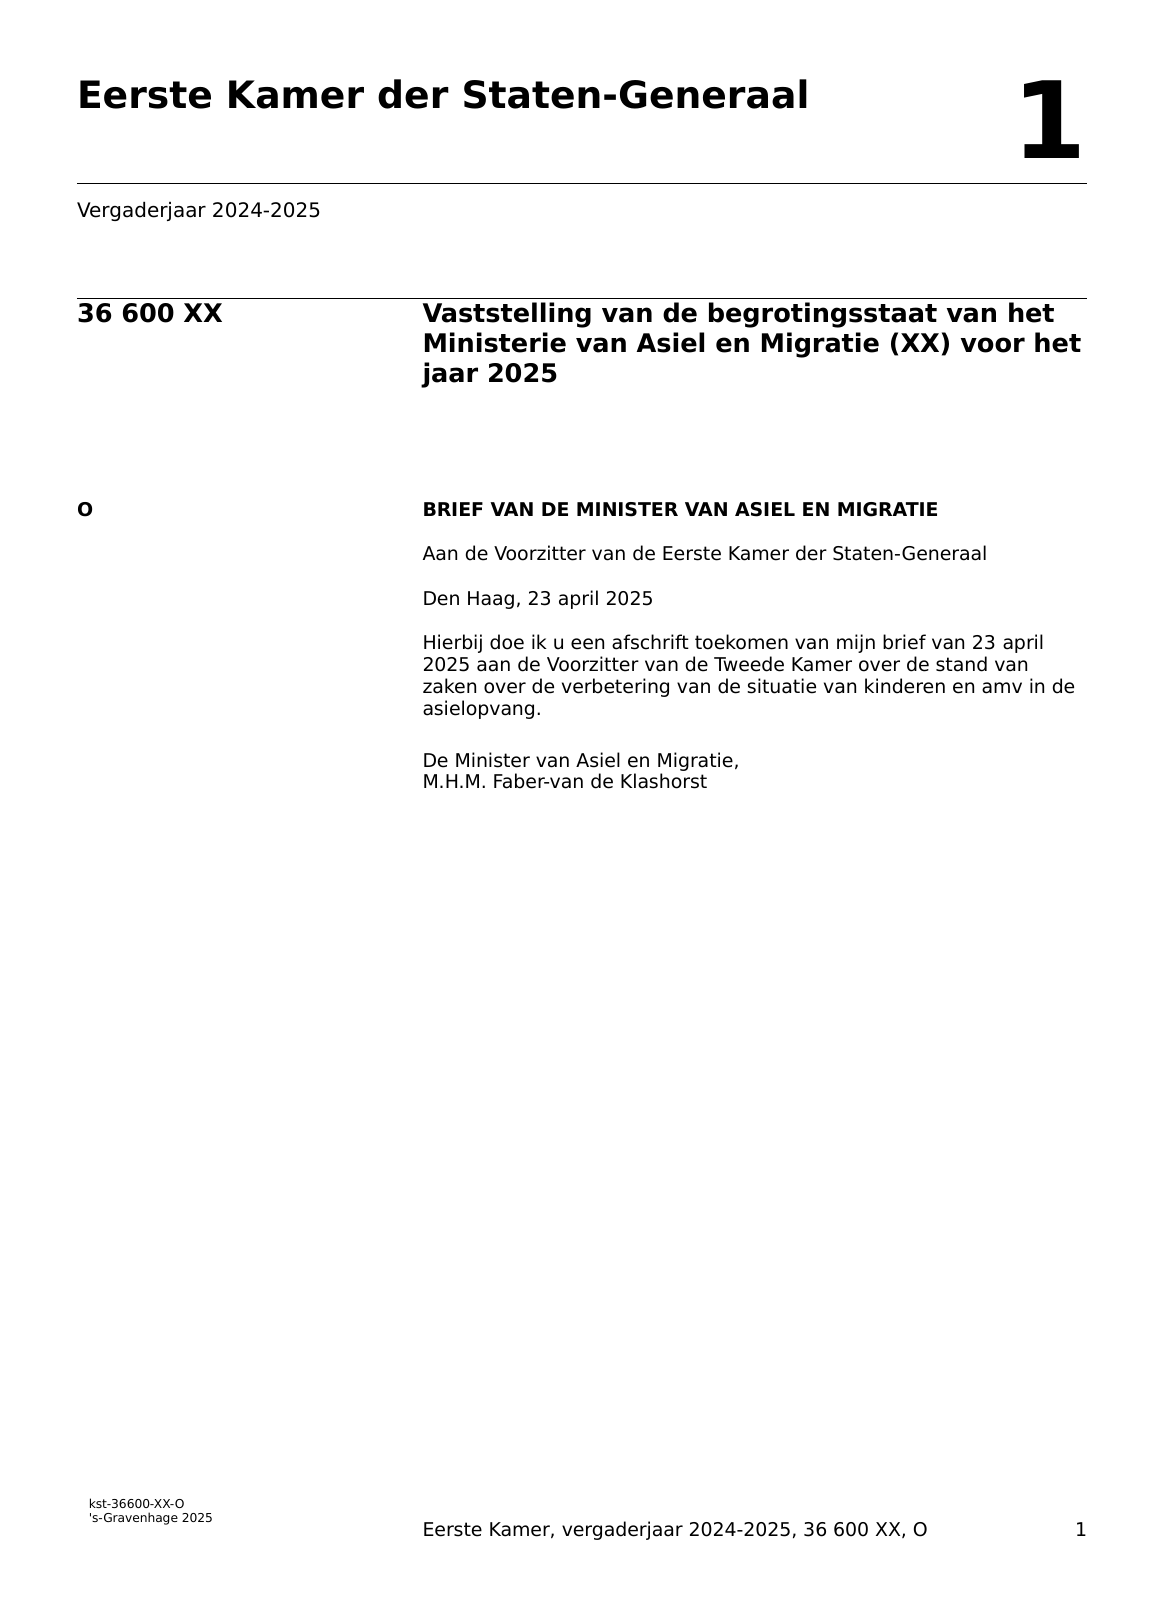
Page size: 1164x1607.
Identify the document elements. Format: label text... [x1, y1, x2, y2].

table_header Eerste Kamer der Staten-Generaal [77, 59, 886, 183]
text De Minister van Asiel en Migratie, M.H.M. Faber-van de Klashorst [422, 749, 1087, 793]
subtitle O BRIEF VAN DE MINISTER VAN ASIEL EN MIGRATIE [77, 499, 1087, 521]
subtitle 36 600 XX Vaststelling van de begrotingsstaat van het Ministerie van Asiel en Migratie (XX) voor het jaar 2025 [77, 299, 1087, 388]
text Aan de Voorzitter van de Eerste Kamer der Staten-Generaal [422, 543, 1087, 565]
text kst-36600-XX-O [88, 1497, 323, 1511]
text Hierbij doe ik u een afschrift toekomen van mijn brief van 23 april 2025 aan de Voorzitter van de Tweede Kamer over de stand van zaken over de verbetering van de situatie van kinderen en amv in de asielopvang. [422, 632, 1087, 719]
table_header 1 [886, 59, 1087, 183]
table_cell Vergaderjaar 2024-2025 [77, 184, 1087, 298]
text Den Haag, 23 april 2025 [422, 587, 1087, 609]
text 's-Gravenhage 2025 [88, 1511, 323, 1525]
